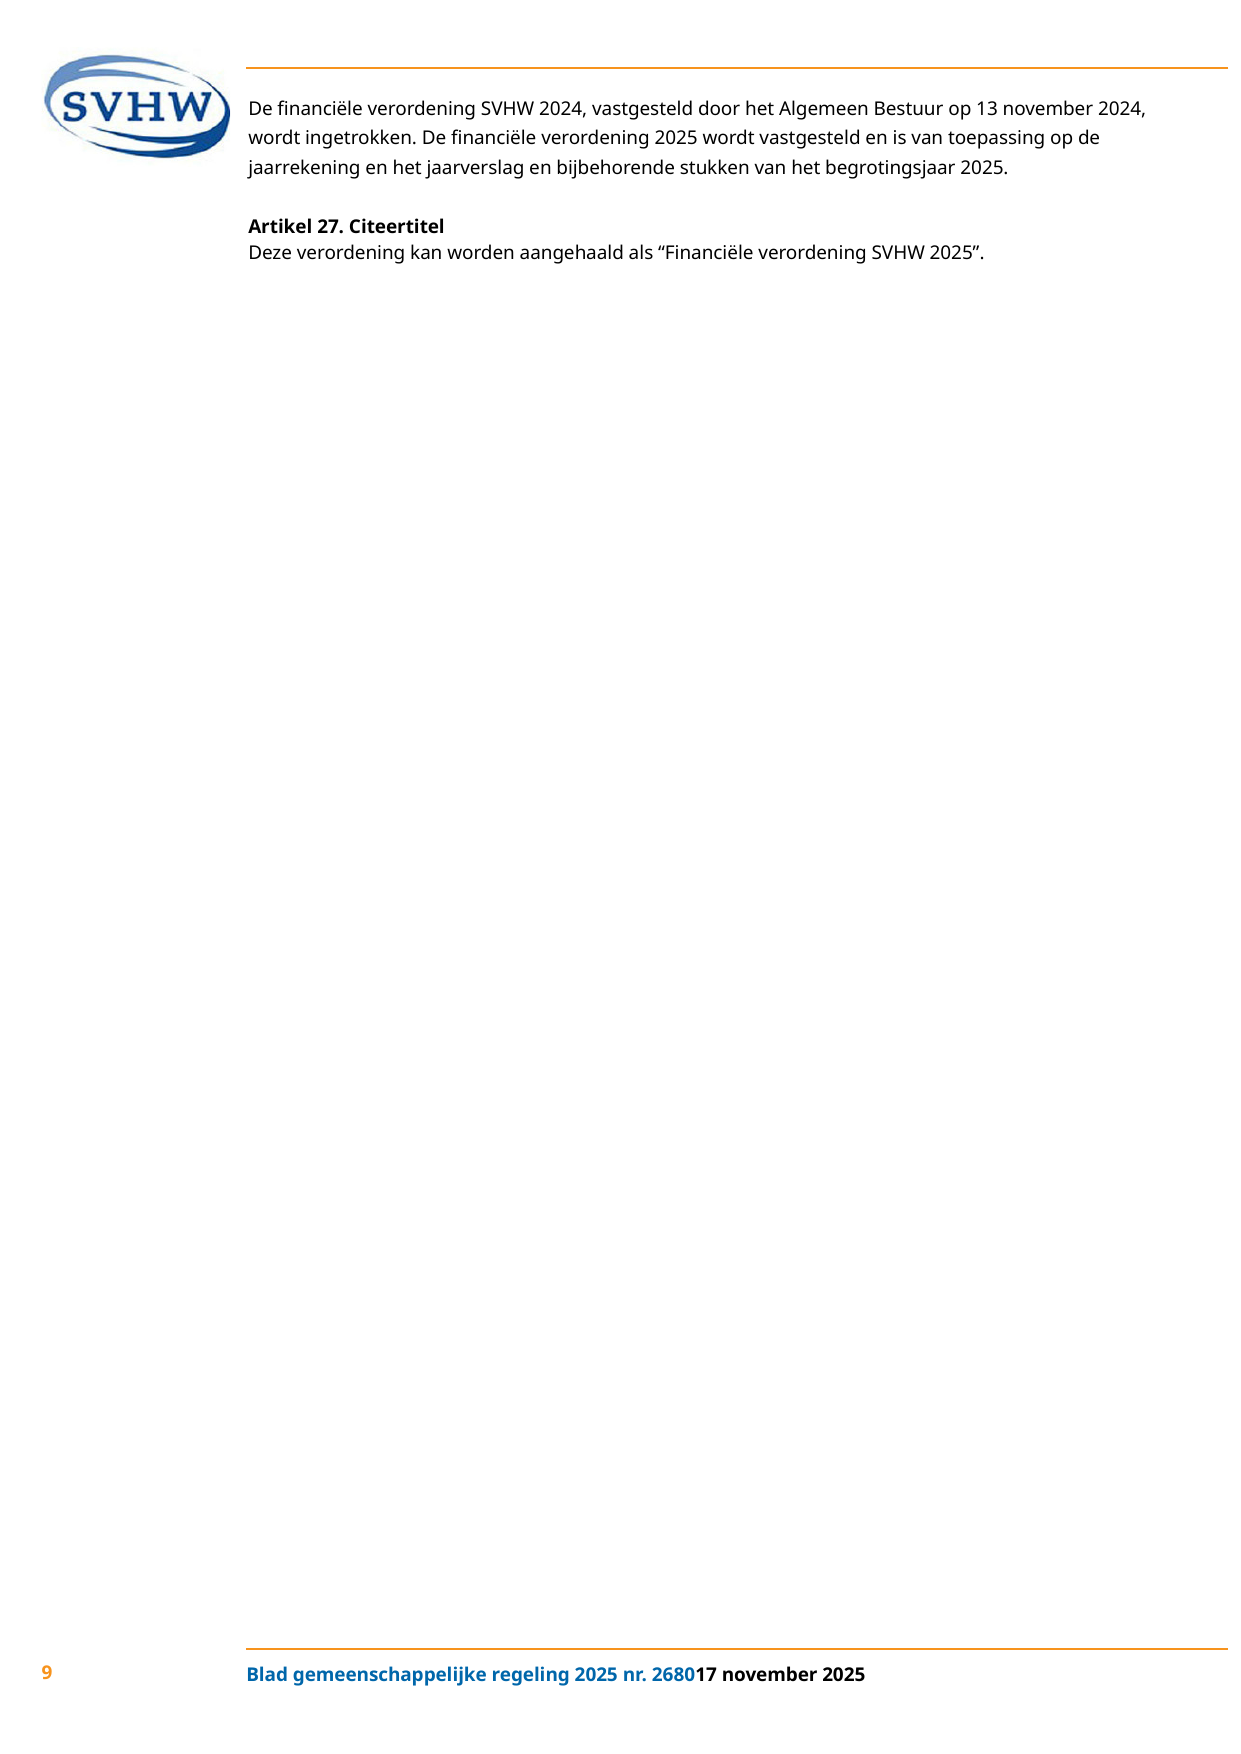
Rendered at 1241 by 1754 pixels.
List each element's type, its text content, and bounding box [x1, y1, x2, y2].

picture [41, 47, 231, 172]
text Artikel 27. Citeertitel [248, 213, 1152, 239]
text De financiële verordening SVHW 2024, vastgesteld door het Algemeen Bestuur op 13 november 2024, wordt ingetrokken. De financiële verordening 2025 wordt vastgesteld en is van toepassing op de jaarrekening en het jaarverslag en bijbehorende stukken van het begrotingsjaar 2025. [248, 95, 1152, 180]
text Deze verordening kan worden aangehaald als “Financiële verordening SVHW 2025”. [248, 239, 1152, 264]
